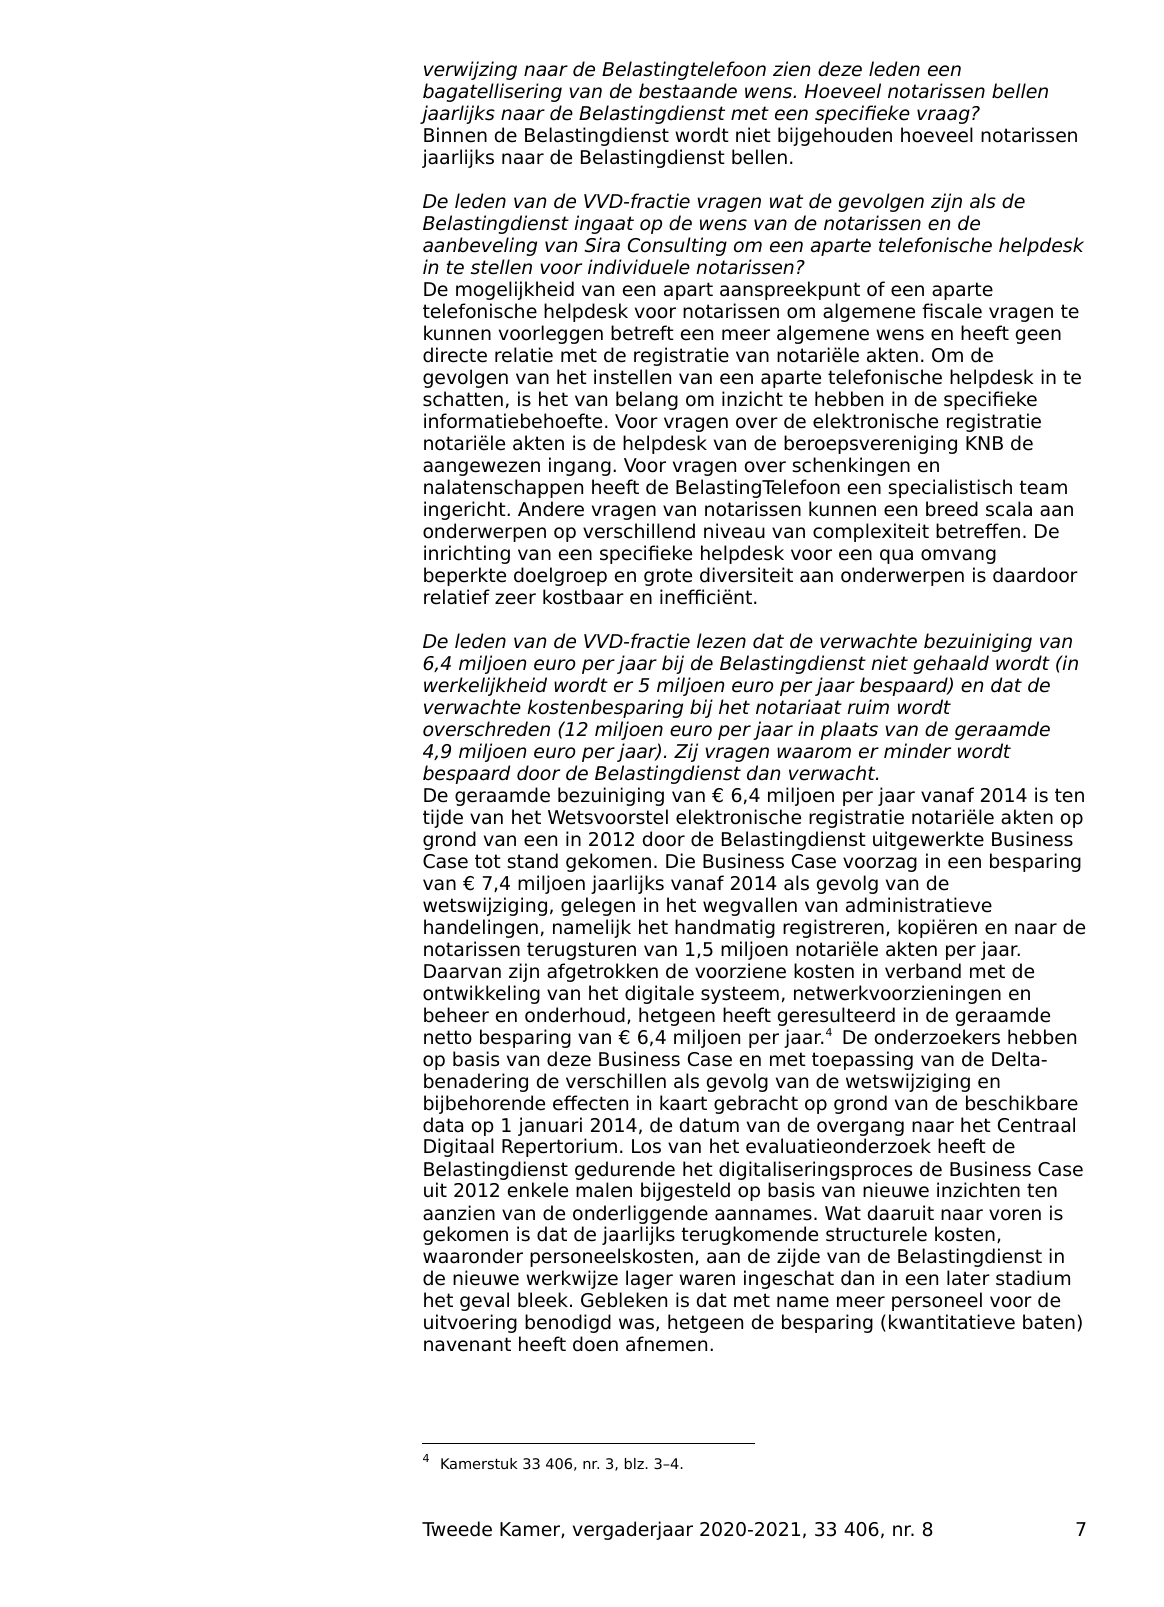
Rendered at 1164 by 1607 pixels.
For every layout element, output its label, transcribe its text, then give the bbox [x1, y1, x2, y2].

text De leden van de VVD-fractie lezen dat de verwachte bezuiniging van 6,4 miljoen euro per jaar bij de Belastingdienst niet gehaald wordt (in werkelijkheid wordt er 5 miljoen euro per jaar bespaard) en dat de verwachte kostenbesparing bij het notariaat ruim wordt overschreden (12 miljoen euro per jaar in plaats van de geraamde 4,9 miljoen euro per jaar). Zij vragen waarom er minder wordt bespaard door de Belastingdienst dan verwacht. [422, 631, 1087, 785]
text Binnen de Belastingdienst wordt niet bijgehouden hoeveel notarissen jaarlijks naar de Belastingdienst bellen. [422, 125, 1087, 169]
text De leden van de VVD-fractie vragen wat de gevolgen zijn als de Belastingdienst ingaat op de wens van de notarissen en de aanbeveling van Sira Consulting om een aparte telefonische helpdesk in te stellen voor individuele notarissen? [422, 191, 1087, 279]
text Kamerstuk 33 406, nr. 3, blz. 3–4. [422, 1452, 1087, 1474]
text verwijzing naar de Belastingtelefoon zien deze leden een bagatellisering van de bestaande wens. Hoeveel notarissen bellen jaarlijks naar de Belastingdienst met een specifieke vraag? [422, 59, 1087, 125]
text De mogelijkheid van een apart aanspreekpunt of een aparte telefonische helpdesk voor notarissen om algemene fiscale vragen te kunnen voorleggen betreft een meer algemene wens en heeft geen directe relatie met de registratie van notariële akten. Om de gevolgen van het instellen van een aparte telefonische helpdesk in te schatten, is het van belang om inzicht te hebben in de specifieke informatiebehoefte. Voor vragen over de elektronische registratie notariële akten is de helpdesk van de beroepsvereniging KNB de aangewezen ingang. Voor vragen over schenkingen en nalatenschappen heeft de BelastingTelefoon een specialistisch team ingericht. Andere vragen van notarissen kunnen een breed scala aan onderwerpen op verschillend niveau van complexiteit betreffen. De inrichting van een specifieke helpdesk voor een qua omvang beperkte doelgroep en grote diversiteit aan onderwerpen is daardoor relatief zeer kostbaar en inefficiënt. [422, 279, 1087, 609]
text De geraamde bezuiniging van € 6,4 miljoen per jaar vanaf 2014 is ten tijde van het Wetsvoorstel elektronische registratie notariële akten op grond van een in 2012 door de Belastingdienst uitgewerkte Business Case tot stand gekomen. Die Business Case voorzag in een besparing van € 7,4 miljoen jaarlijks vanaf 2014 als gevolg van de wetswijziging, gelegen in het wegvallen van administratieve handelingen, namelijk het handmatig registreren, kopiëren en naar de notarissen terugsturen van 1,5 miljoen notariële akten per jaar. Daarvan zijn afgetrokken de voorziene kosten in verband met de ontwikkeling van het digitale systeem, netwerkvoorzieningen en beheer en onderhoud, hetgeen heeft geresulteerd in de geraamde netto besparing van € 6,4 miljoen per jaar. De onderzoekers hebben op basis van deze Business Case en met toepassing van de Delta-benadering de verschillen als gevolg van de wetswijziging en bijbehorende effecten in kaart gebracht op grond van de beschikbare data op 1 januari 2014, de datum van de overgang naar het Centraal Digitaal Repertorium. Los van het evaluatieonderzoek heeft de Belastingdienst gedurende het digitaliseringsproces de Business Case uit 2012 enkele malen bijgesteld op basis van nieuwe inzichten ten aanzien van de onderliggende aannames. Wat daaruit naar voren is gekomen is dat de jaarlijks terugkomende structurele kosten, waaronder personeelskosten, aan de zijde van de Belastingdienst in de nieuwe werkwijze lager waren ingeschat dan in een later stadium het geval bleek. Gebleken is dat met name meer personeel voor de uitvoering benodigd was, hetgeen de besparing (kwantitatieve baten) navenant heeft doen afnemen. [422, 785, 1087, 1356]
